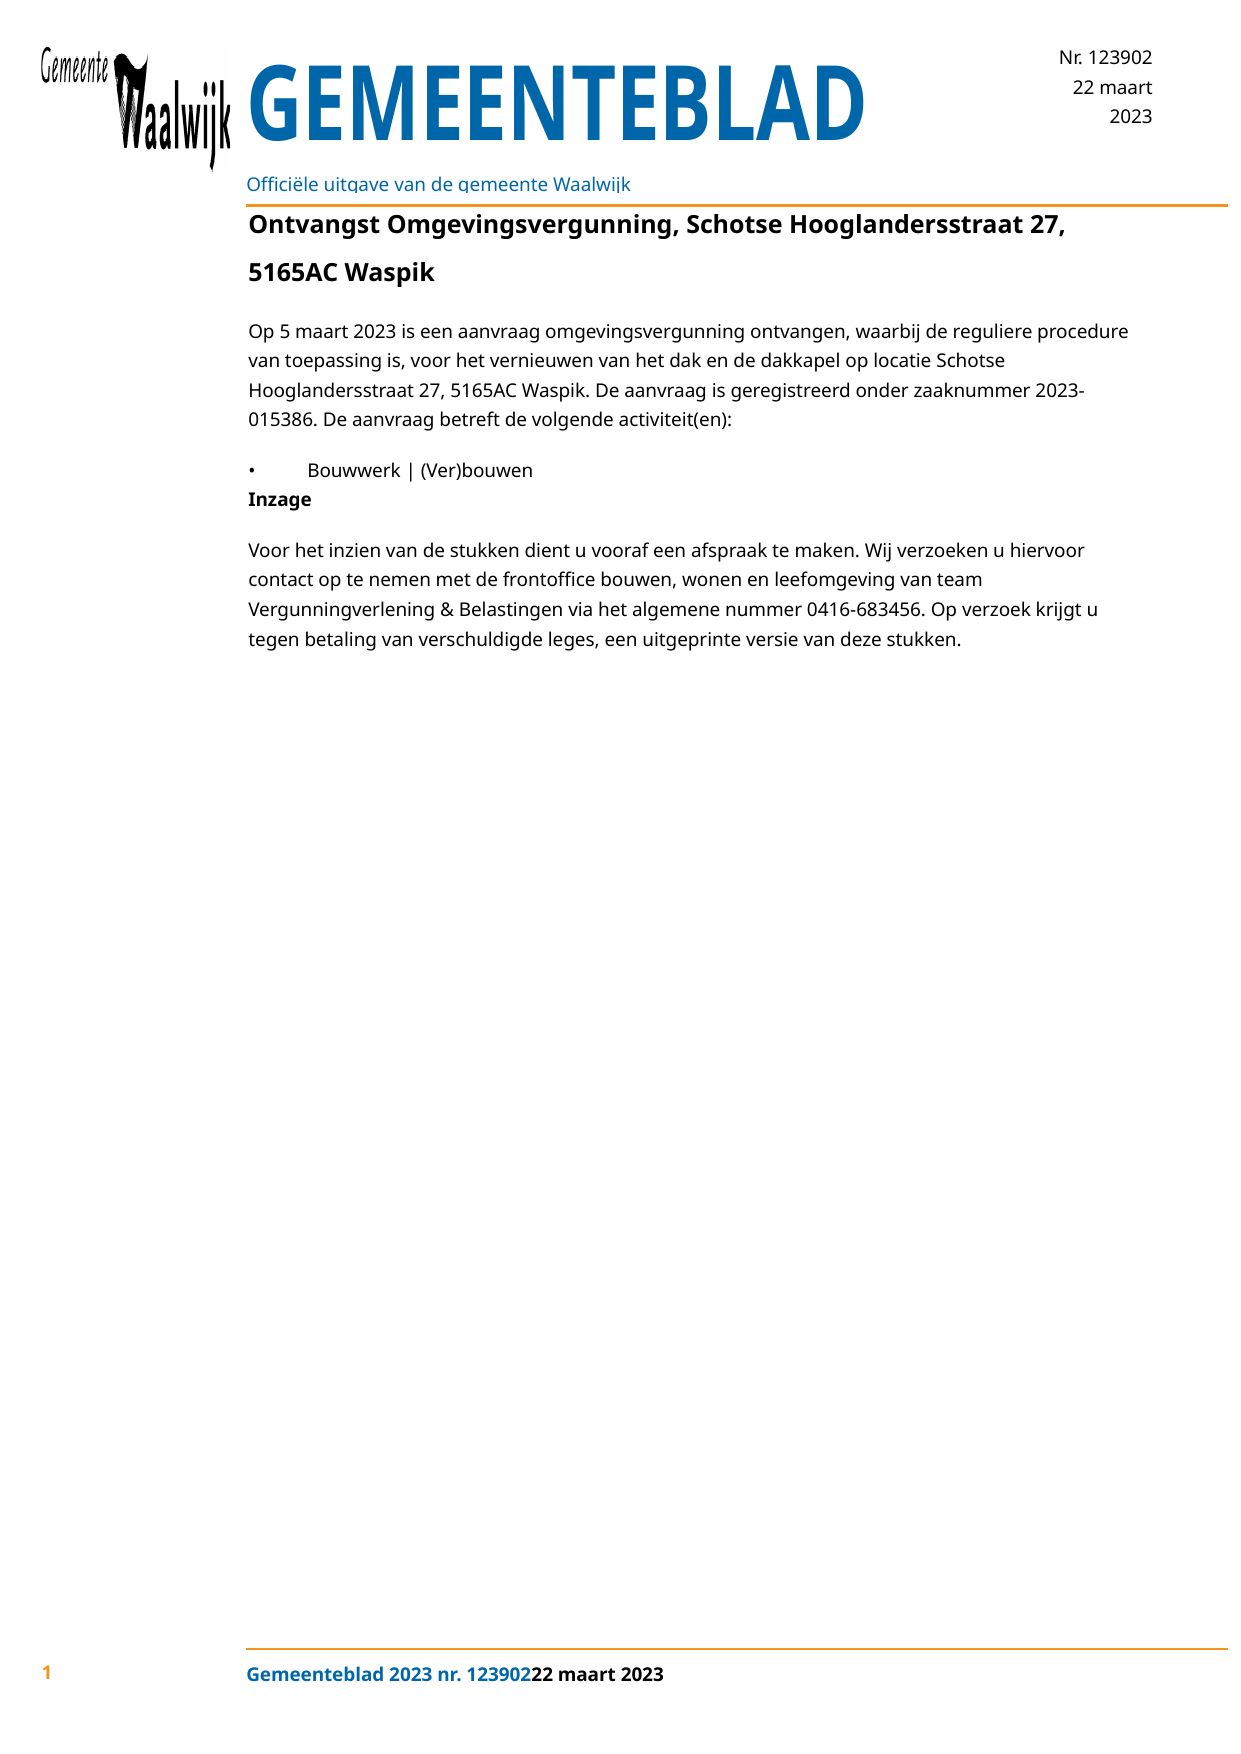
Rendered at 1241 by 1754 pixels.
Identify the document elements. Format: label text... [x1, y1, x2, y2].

picture [41, 47, 231, 172]
text Voor het inzien van de stukken dient u vooraf een afspraak te maken. Wij verzoeken u hiervoor contact op te nemen met de frontoffice bouwen, wonen en leefomgeving van team Vergunningverlening & Belastingen via het algemene nummer 0416-683456. Op verzoek krijgt u tegen betaling van verschuldigde leges, een uitgeprinte versie van deze stukken. [248, 537, 1152, 652]
list Bouwwerk | (Ver)bouwen [248, 457, 1152, 483]
text Inzage [248, 487, 1152, 512]
text Op 5 maart 2023 is een aanvraag omgevingsvergunning ontvangen, waarbij de reguliere procedure van toepassing is, voor het vernieuwen van het dak en de dakkapel op locatie Schotse Hooglandersstraat 27, 5165AC Waspik. De aanvraag is geregistreerd onder zaaknummer 2023-015386. De aanvraag betreft de volgende activiteit(en): [248, 318, 1152, 432]
text Ontvangst Omgevingsvergunning, Schotse Hooglandersstraat 27, 5165AC Waspik [248, 207, 1152, 288]
